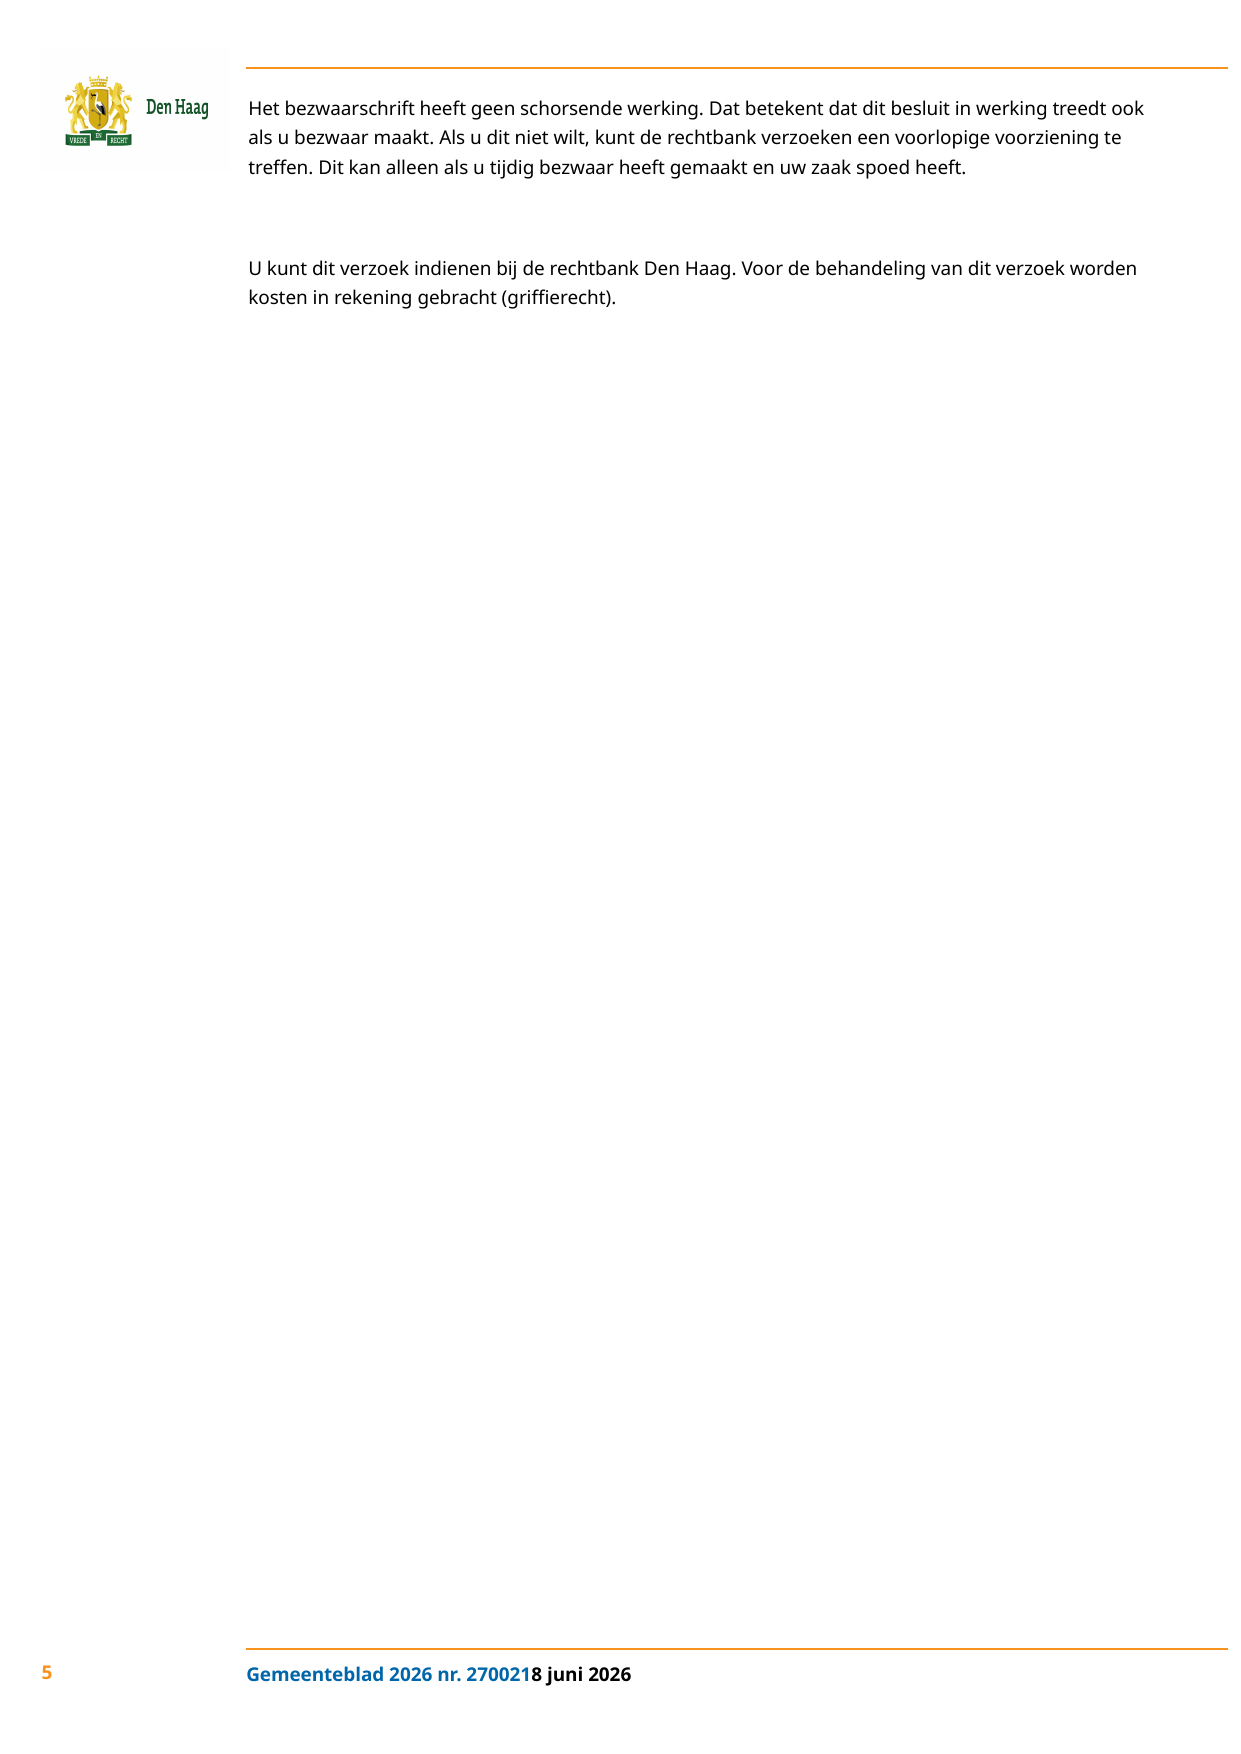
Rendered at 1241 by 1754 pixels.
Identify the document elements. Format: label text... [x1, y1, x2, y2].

text Het bezwaarschrift heeft geen schorsende werking. Dat betekent dat dit besluit in werking treedt ook als u bezwaar maakt. Als u dit niet wilt, kunt de rechtbank verzoeken een voorlopige voorziening te treffen. Dit kan alleen als u tijdig bezwaar heeft gemaakt en uw zaak spoed heeft. [248, 95, 1152, 180]
text U kunt dit verzoek indienen bij de rechtbank Den Haag. Voor de behandeling van dit verzoek worden kosten in rekening gebracht (griffierecht). [248, 255, 1152, 310]
picture [41, 47, 231, 172]
